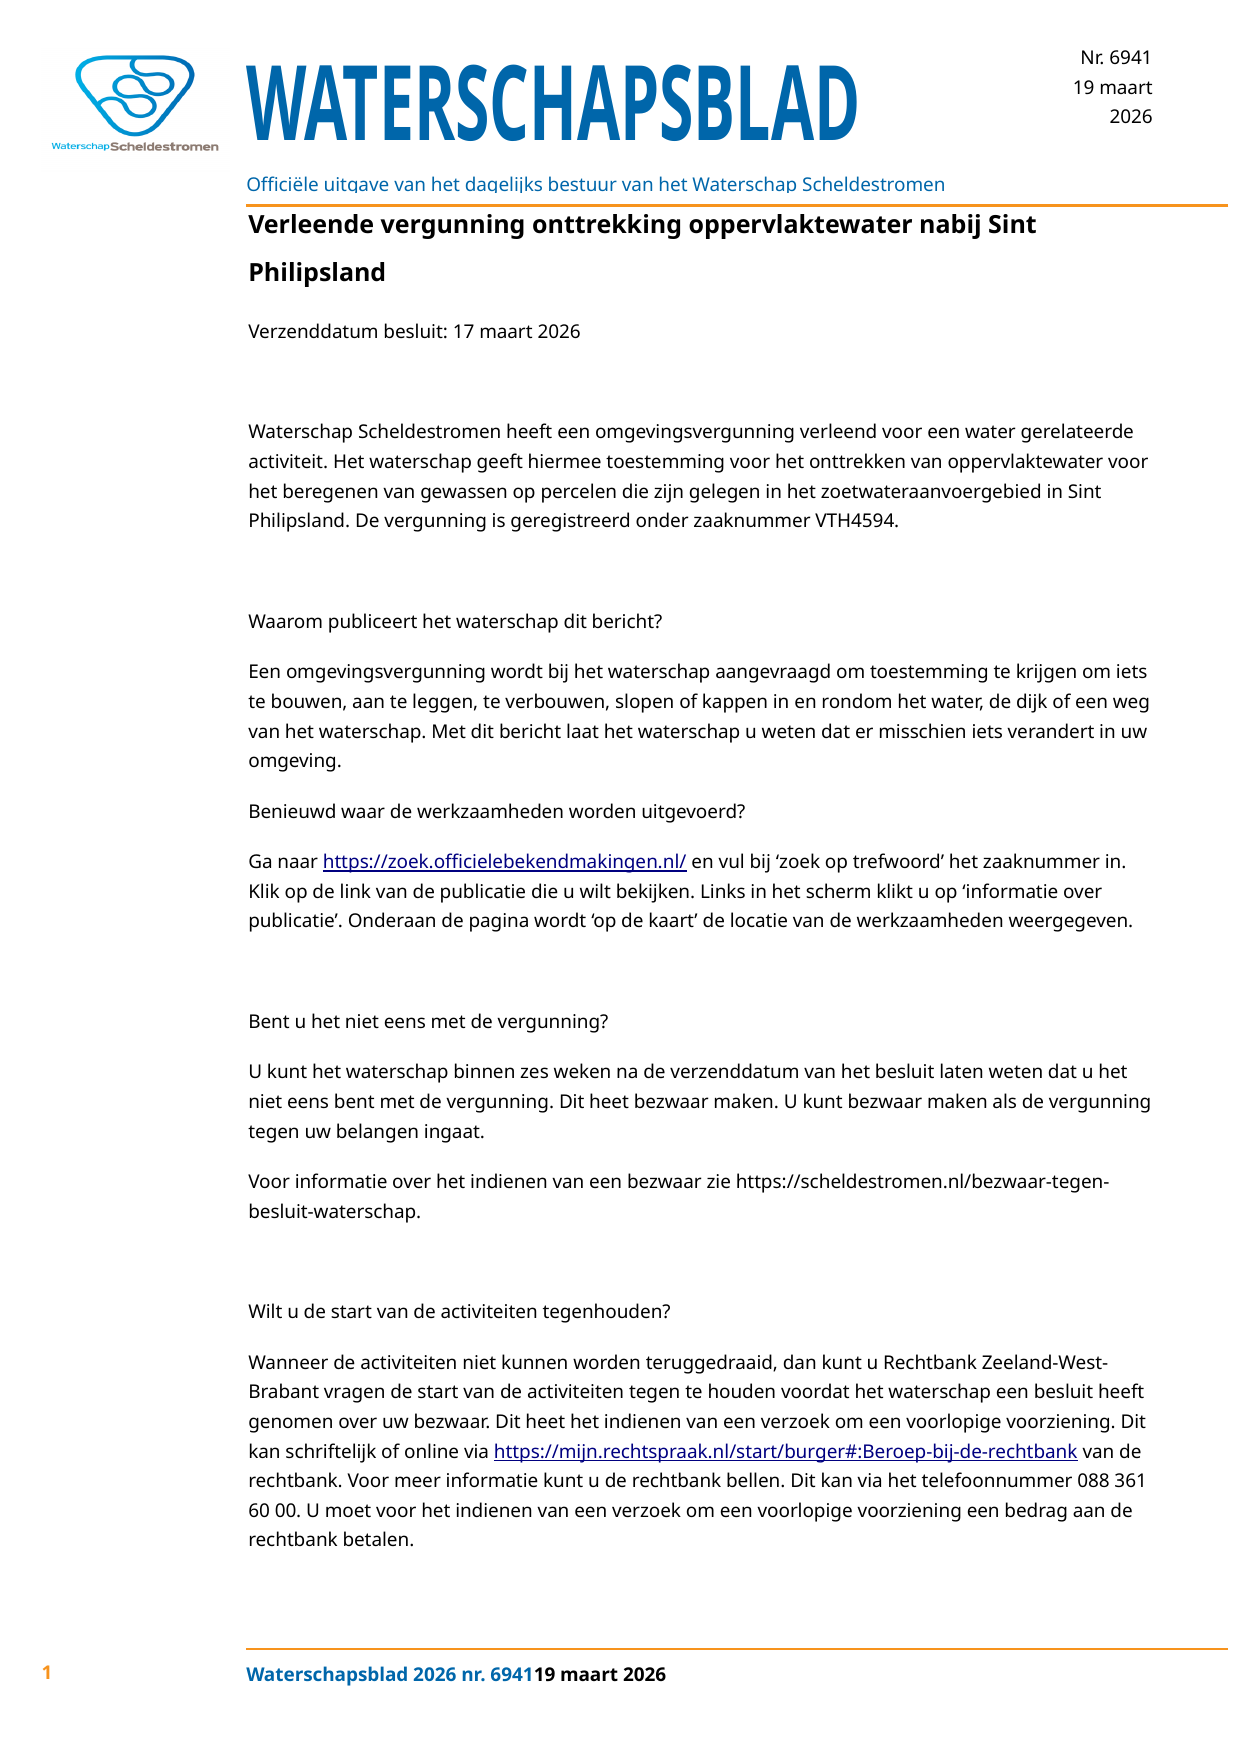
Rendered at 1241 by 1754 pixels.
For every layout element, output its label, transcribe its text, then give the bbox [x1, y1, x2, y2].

text Wilt u de start van de activiteiten tegenhouden? [248, 1299, 1152, 1324]
text Wanneer de activiteiten niet kunnen worden teruggedraaid, dan kunt u Rechtbank Zeeland-West-Brabant vragen de start van de activiteiten tegen te houden voordat het waterschap een besluit heeft genomen over uw bezwaar. Dit heet het indienen van een verzoek om een voorlopige voorziening. Dit kan schriftelijk of online via https://mijn.rechtspraak.nl/start/burger#:Beroep-bij-de-rechtbank van de rechtbank. Voor meer informatie kunt u de rechtbank bellen. Dit kan via het telefoonnummer 088 361 60 00. U moet voor het indienen van een verzoek om een voorlopige voorziening een bedrag aan de rechtbank betalen. [248, 1349, 1152, 1552]
picture [41, 47, 231, 172]
text Een omgevingsvergunning wordt bij het waterschap aangevraagd om toestemming te krijgen om iets te bouwen, aan te leggen, te verbouwen, slopen of kappen in en rondom het water, de dijk of een weg van het waterschap. Met dit bericht laat het waterschap u weten dat er misschien iets verandert in uw omgeving. [248, 659, 1152, 773]
text Benieuwd waar de werkzaamheden worden uitgevoerd? [248, 798, 1152, 824]
text Verzenddatum besluit: 17 maart 2026 [248, 318, 1152, 344]
text Voor informatie over het indienen van een bezwaar zie https://scheldestromen.nl/bezwaar-tegen-besluit-waterschap. [248, 1168, 1152, 1224]
text Waterschap Scheldestromen heeft een omgevingsvergunning verleend voor een water gerelateerde activiteit. Het waterschap geeft hiermee toestemming voor het onttrekken van oppervlaktewater voor het beregenen van gewassen op percelen die zijn gelegen in het zoetwateraanvoergebied in Sint Philipsland. De vergunning is geregistreerd onder zaaknummer VTH4594. [248, 419, 1152, 533]
text U kunt het waterschap binnen zes weken na de verzenddatum van het besluit laten weten dat u het niet eens bent met de vergunning. Dit heet bezwaar maken. U kunt bezwaar maken als de vergunning tegen uw belangen ingaat. [248, 1059, 1152, 1144]
text Bent u het niet eens met de vergunning? [248, 1008, 1152, 1034]
text Waarom publiceert het waterschap dit bericht? [248, 608, 1152, 634]
text Ga naar https://zoek.officielebekendmakingen.nl/ en vul bij ‘zoek op trefwoord’ het zaaknummer in. Klik op de link van de publicatie die u wilt bekijken. Links in het scherm klikt u op ‘informatie over publicatie’. Onderaan de pagina wordt ‘op de kaart’ de locatie van de werkzaamheden weergegeven. [248, 848, 1152, 933]
text Verleende vergunning onttrekking oppervlaktewater nabij Sint Philipsland [248, 207, 1152, 288]
